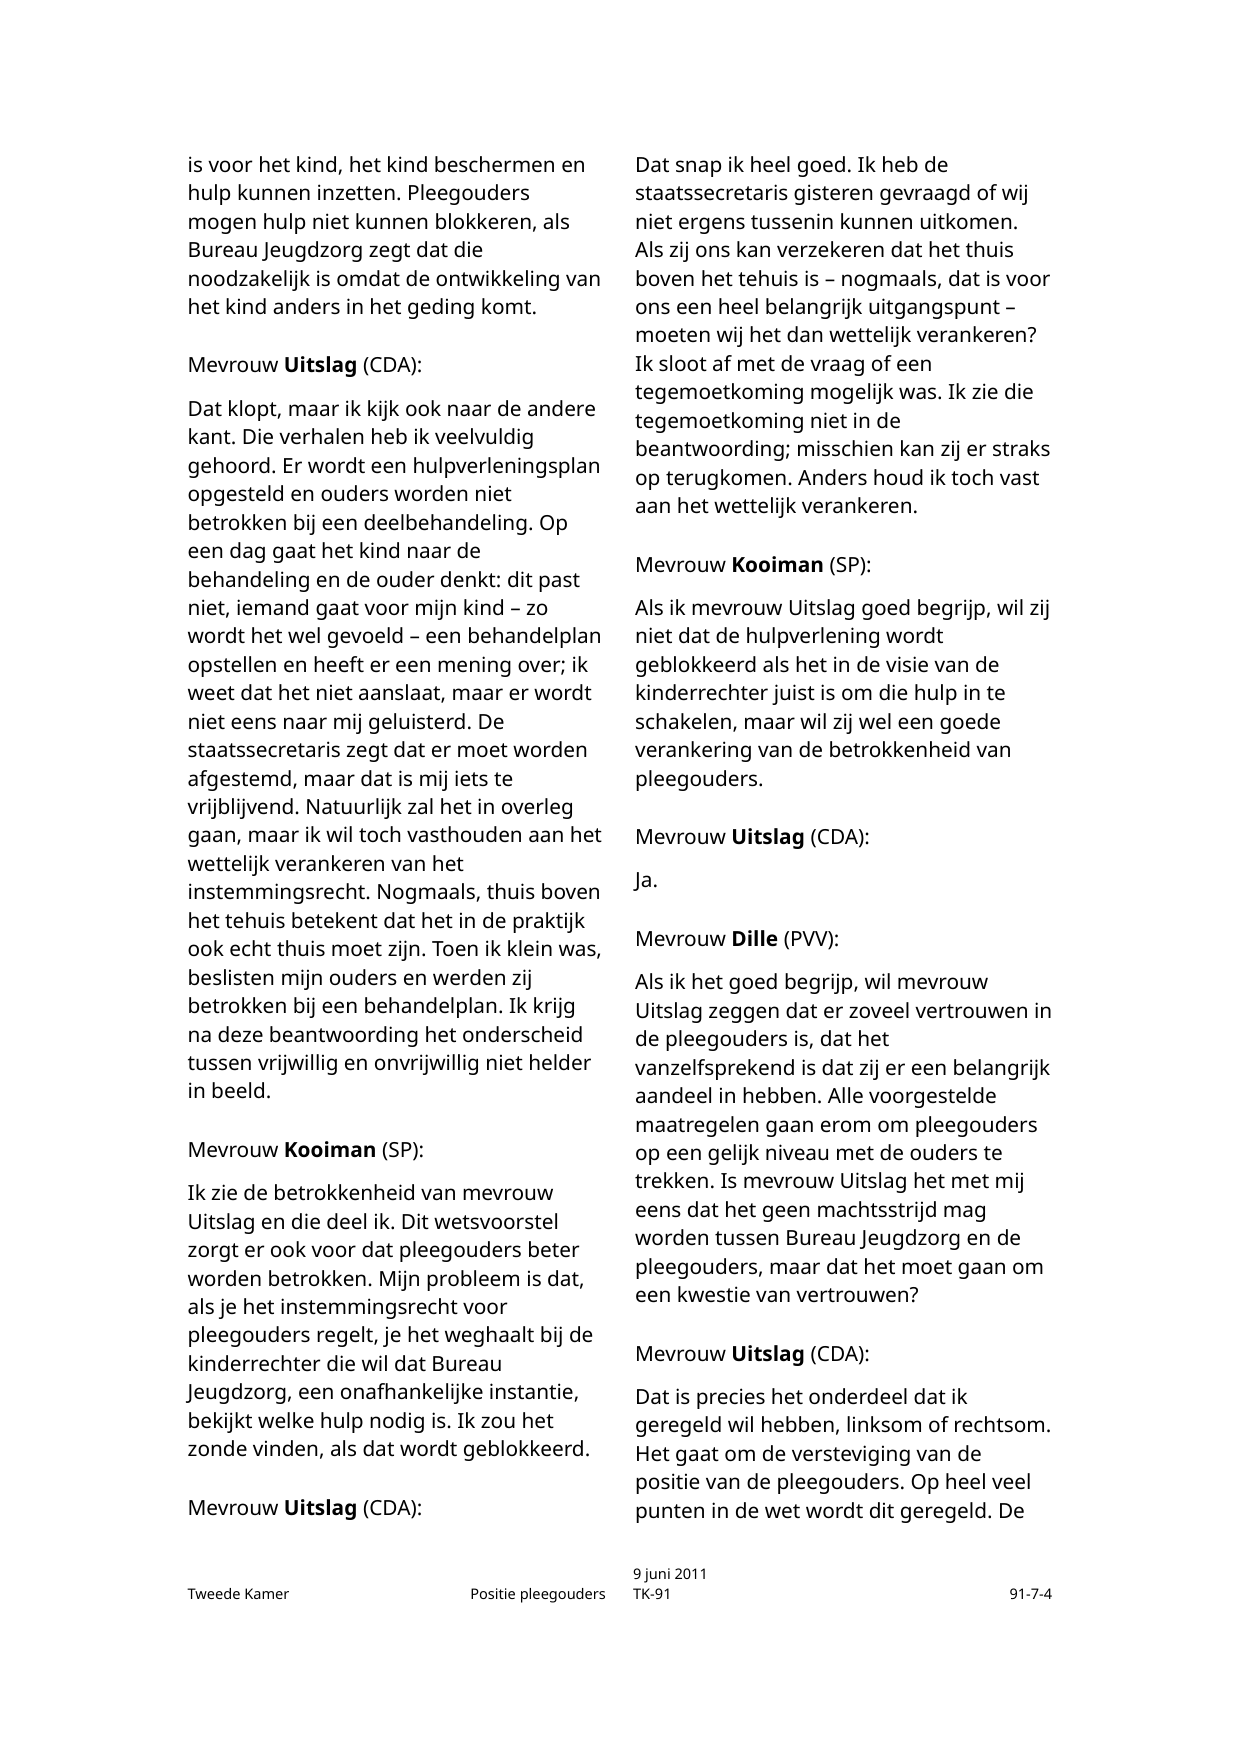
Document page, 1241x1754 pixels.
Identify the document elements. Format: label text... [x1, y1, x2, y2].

text Ja. [635, 866, 1053, 894]
text Mevrouw Uitslag (CDA): [187, 351, 605, 379]
text Ik zie de betrokkenheid van mevrouw Uitslag en die deel ik. Dit wetsvoorstel zorgt er ook voor dat pleegouders beter worden betrokken. Mijn probleem is dat, als je het instemmingsrecht voor pleegouders regelt, je het weghaalt bij de kinderrechter die wil dat Bureau Jeugdzorg, een onafhankelijke instantie, bekijkt welke hulp nodig is. Ik zou het zonde vinden, als dat wordt geblokkeerd. [187, 1178, 605, 1463]
text Mevrouw Kooiman (SP): [635, 550, 1053, 578]
text Mevrouw Dille (PVV): [635, 924, 1053, 952]
text Mevrouw Uitslag (CDA): [635, 1339, 1053, 1367]
text Mevrouw Uitslag (CDA): [635, 822, 1053, 851]
text is voor het kind, het kind beschermen en hulp kunnen inzetten. Pleegouders mogen hulp niet kunnen blokkeren, als Bureau Jeugdzorg zegt dat die noodzakelijk is omdat de ontwikkeling van het kind anders in het geding komt. [187, 150, 605, 321]
text Als ik het goed begrijp, wil mevrouw Uitslag zeggen dat er zoveel vertrouwen in de pleegouders is, dat het vanzelfsprekend is dat zij er een belangrijk aandeel in hebben. Alle voorgestelde maatregelen gaan erom om pleegouders op een gelijk niveau met de ouders te trekken. Is mevrouw Uitslag het met mij eens dat het geen machtsstrijd mag worden tussen Bureau Jeugdzorg en de pleegouders, maar dat het moet gaan om een kwestie van vertrouwen? [635, 967, 1053, 1309]
text Mevrouw Uitslag (CDA): [187, 1493, 605, 1521]
text Dat snap ik heel goed. Ik heb de staatssecretaris gisteren gevraagd of wij niet ergens tussenin kunnen uitkomen. Als zij ons kan verzekeren dat het thuis boven het tehuis is – nogmaals, dat is voor ons een heel belangrijk uitgangspunt – moeten wij het dan wettelijk verankeren? Ik sloot af met de vraag of een tegemoetkoming mogelijk was. Ik zie die tegemoetkoming niet in de beantwoording; misschien kan zij er straks op terugkomen. Anders houd ik toch vast aan het wettelijk verankeren. [635, 150, 1053, 520]
text Dat klopt, maar ik kijk ook naar de andere kant. Die verhalen heb ik veelvuldig gehoord. Er wordt een hulpverleningsplan opgesteld en ouders worden niet betrokken bij een deelbehandeling. Op een dag gaat het kind naar de behandeling en de ouder denkt: dit past niet, iemand gaat voor mijn kind – zo wordt het wel gevoeld – een behandelplan opstellen en heeft er een mening over; ik weet dat het niet aanslaat, maar er wordt niet eens naar mij geluisterd. De staatssecretaris zegt dat er moet worden afgestemd, maar dat is mij iets te vrijblijvend. Natuurlijk zal het in overleg gaan, maar ik wil toch vasthouden aan het wettelijk verankeren van het instemmingsrecht. Nogmaals, thuis boven het tehuis betekent dat het in de praktijk ook echt thuis moet zijn. Toen ik klein was, beslisten mijn ouders en werden zij betrokken bij een behandelplan. Ik krijg na deze beantwoording het onderscheid tussen vrijwillig en onvrijwillig niet helder in beeld. [187, 394, 605, 1105]
text Als ik mevrouw Uitslag goed begrijp, wil zij niet dat de hulpverlening wordt geblokkeerd als het in de visie van de kinderrechter juist is om die hulp in te schakelen, maar wil zij wel een goede verankering van de betrokkenheid van pleegouders. [635, 593, 1053, 792]
text Mevrouw Kooiman (SP): [187, 1135, 605, 1163]
text Dat is precies het onderdeel dat ik geregeld wil hebben, linksom of rechtsom. Het gaat om de versteviging van de positie van de pleegouders. Op heel veel punten in de wet wordt dit geregeld. De [635, 1382, 1053, 1524]
